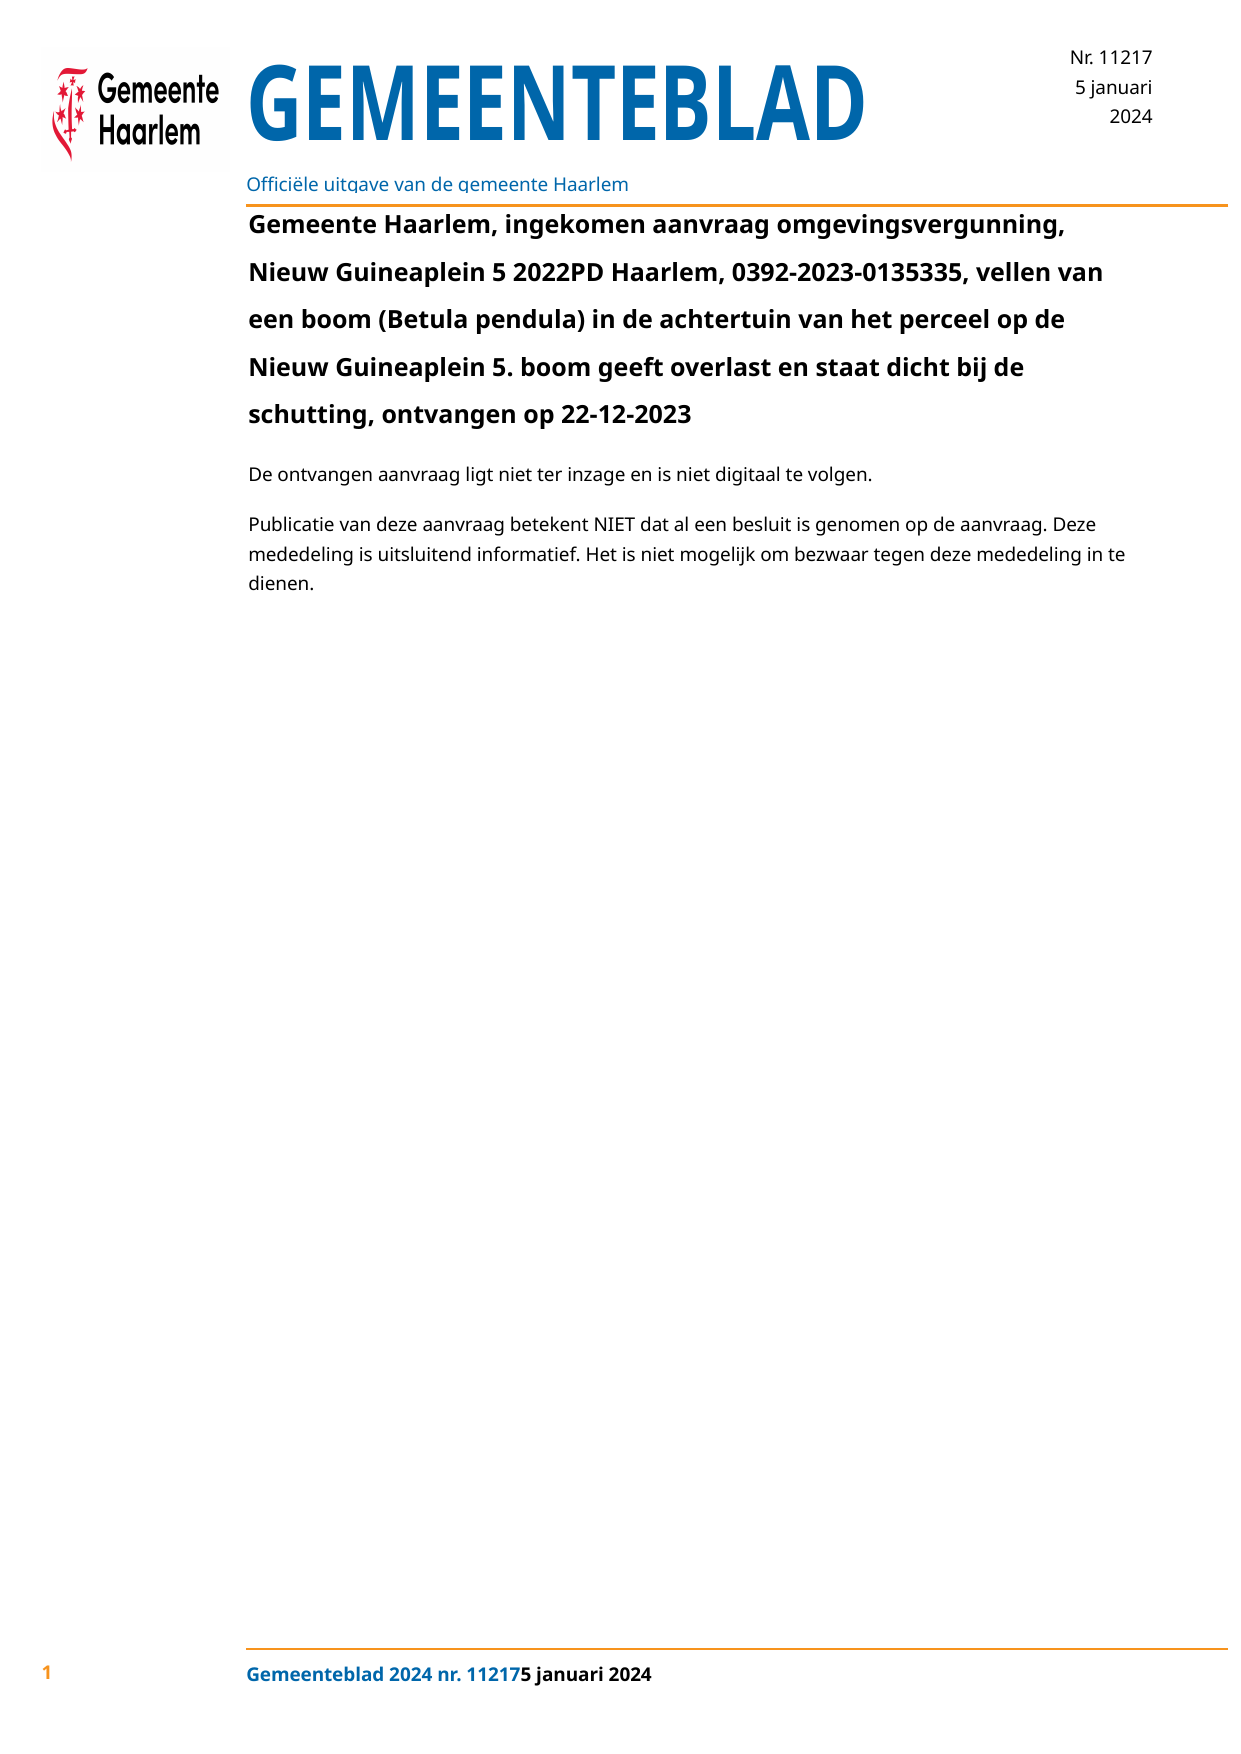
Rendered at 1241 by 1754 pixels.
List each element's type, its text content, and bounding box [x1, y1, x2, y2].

picture [41, 47, 231, 172]
text Publicatie van deze aanvraag betekent NIET dat al een besluit is genomen op de aanvraag. Deze mededeling is uitsluitend informatief. Het is niet mogelijk om bezwaar tegen deze mededeling in te dienen. [248, 511, 1152, 596]
text Gemeente Haarlem, ingekomen aanvraag omgevingsvergunning, Nieuw Guineaplein 5 2022PD Haarlem, 0392-2023-0135335, vellen van een boom (Betula pendula) in de achtertuin van het perceel op de Nieuw Guineaplein 5. boom geeft overlast en staat dicht bij de schutting, ontvangen op 22-12-2023 [248, 207, 1152, 431]
text De ontvangen aanvraag ligt niet ter inzage en is niet digitaal te volgen. [248, 461, 1152, 486]
